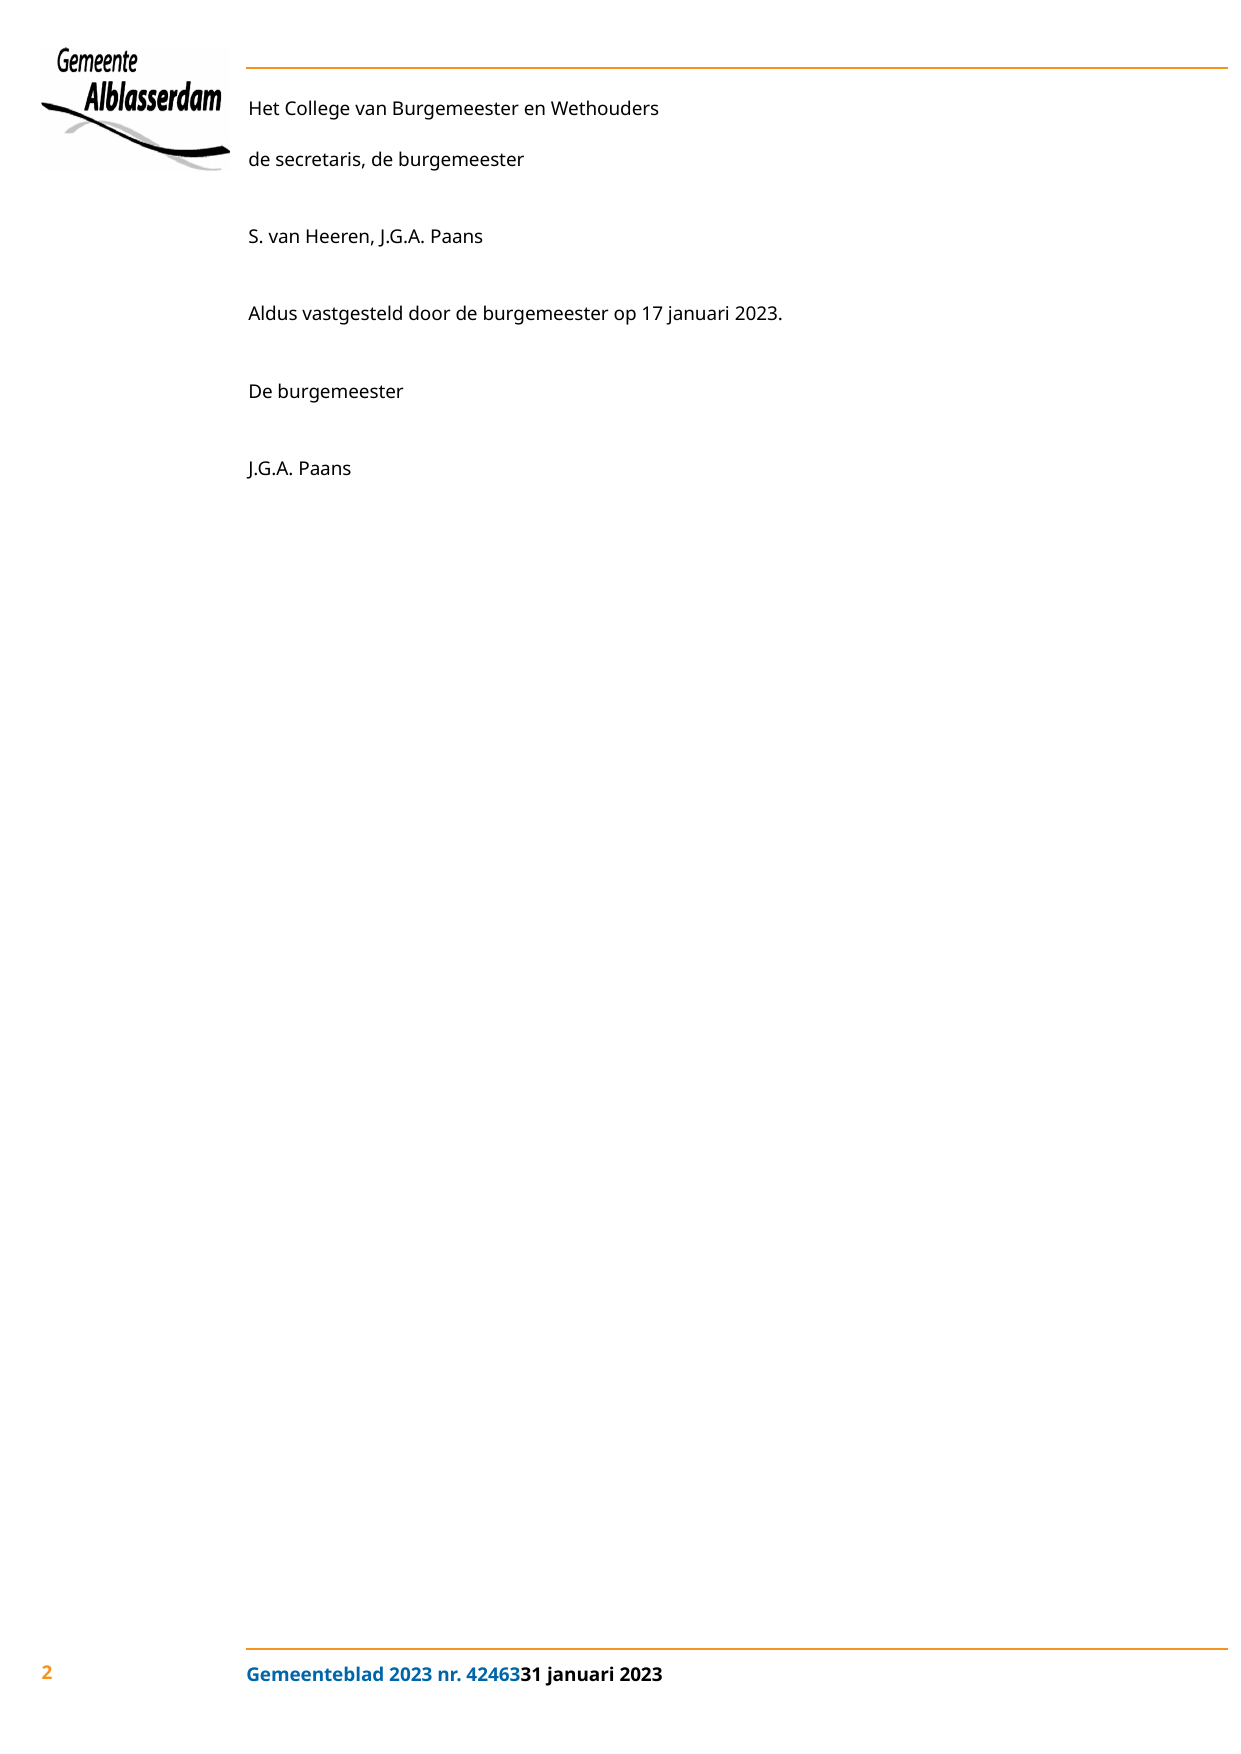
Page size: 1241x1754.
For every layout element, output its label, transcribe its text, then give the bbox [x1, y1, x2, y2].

text J.G.A. Paans [248, 455, 1152, 481]
text Het College van Burgemeester en Wethouders [248, 95, 1152, 121]
picture [41, 47, 231, 172]
text De burgemeester [248, 378, 1152, 403]
text de secretaris, de burgemeester [248, 146, 1152, 172]
text Aldus vastgesteld door de burgemeester op 17 januari 2023. [248, 301, 1152, 326]
text S. van Heeren, J.G.A. Paans [248, 223, 1152, 249]
